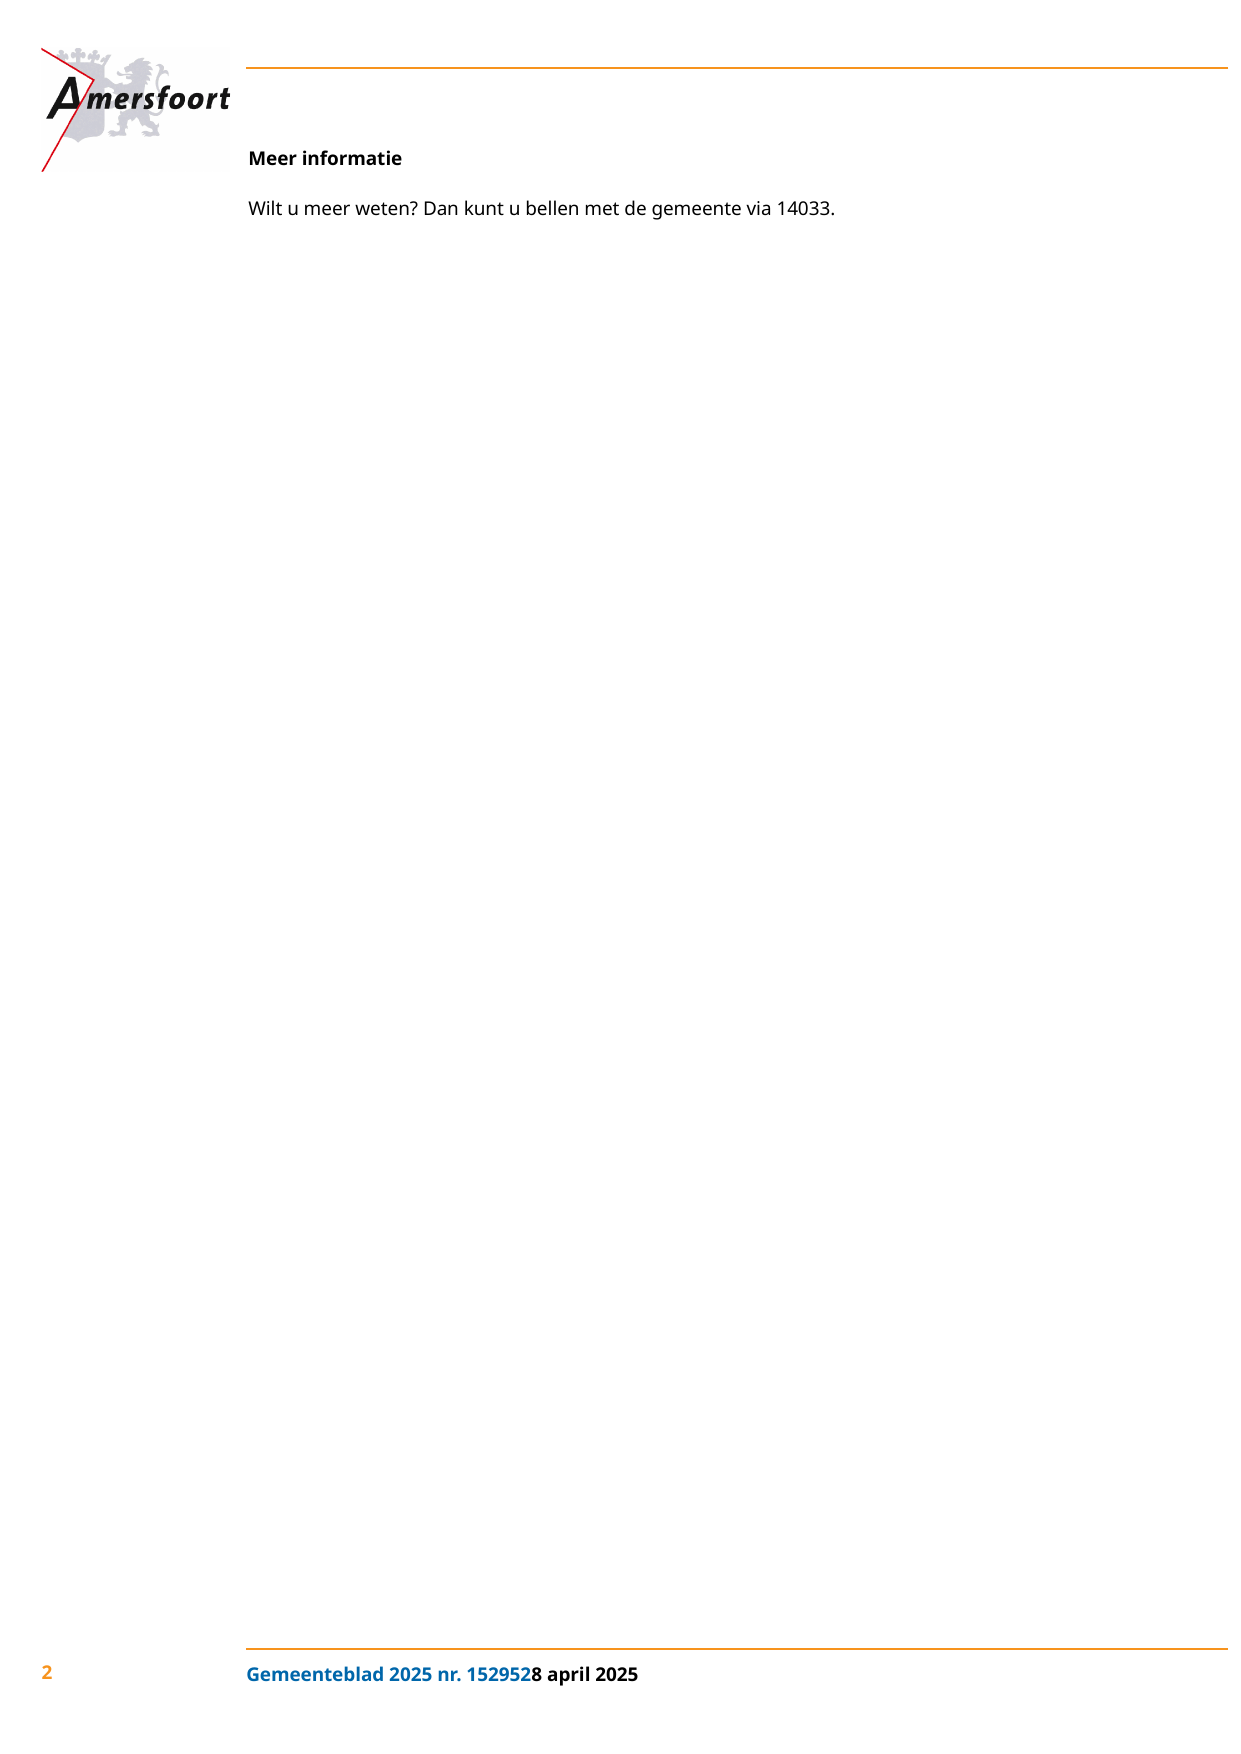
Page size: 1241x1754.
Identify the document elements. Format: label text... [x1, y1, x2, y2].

text Wilt u meer weten? Dan kunt u bellen met de gemeente via 14033. [248, 196, 1152, 221]
text Meer informatie [248, 145, 1152, 171]
picture [41, 47, 231, 172]
